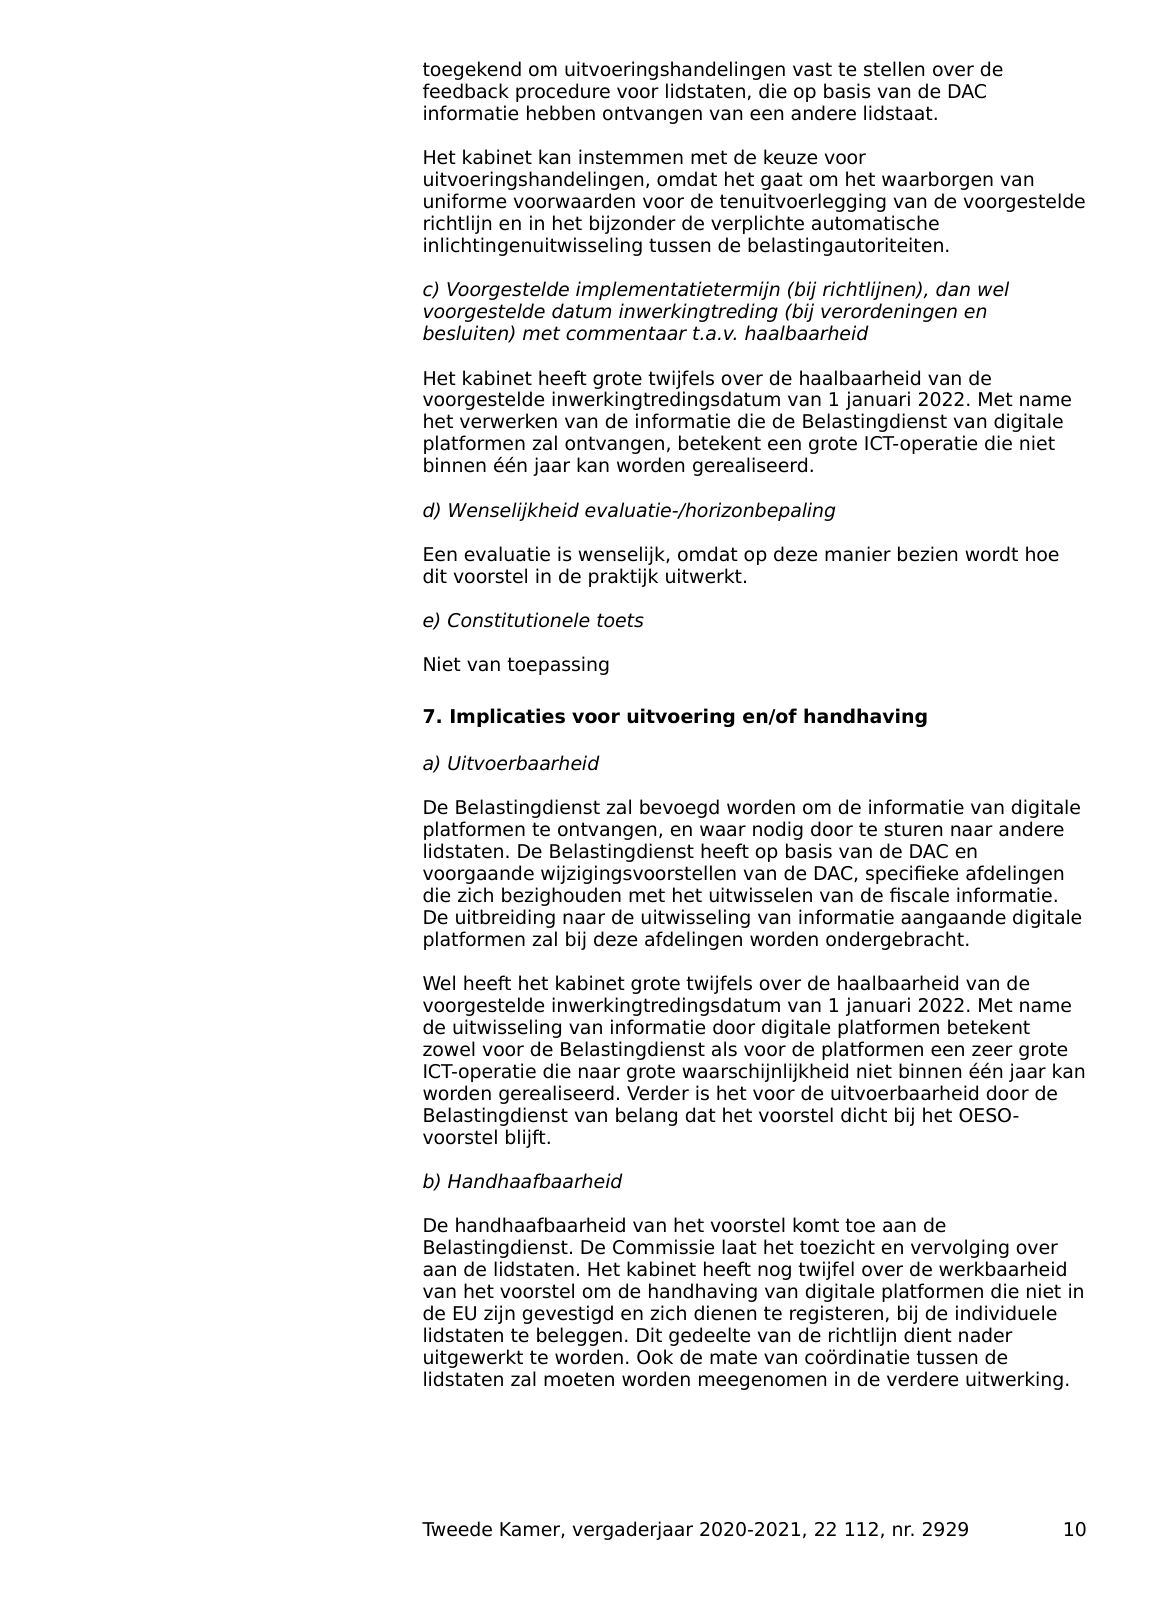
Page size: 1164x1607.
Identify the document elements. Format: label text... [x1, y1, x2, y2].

text toegekend om uitvoeringshandelingen vast te stellen over de feedback procedure voor lidstaten, die op basis van de DAC informatie hebben ontvangen van een andere lidstaat. [422, 59, 1087, 125]
text Het kabinet heeft grote twijfels over de haalbaarheid van de voorgestelde inwerkingtredingsdatum van 1 januari 2022. Met name het verwerken van de informatie die de Belastingdienst van digitale platformen zal ontvangen, betekent een grote ICT-operatie die niet binnen één jaar kan worden gerealiseerd. [422, 367, 1087, 477]
subtitle a) Uitvoerbaarheid [422, 753, 1087, 775]
text Niet van toepassing [422, 654, 1087, 676]
subtitle e) Constitutionele toets [422, 610, 1087, 632]
text De handhaafbaarheid van het voorstel komt toe aan de Belastingdienst. De Commissie laat het toezicht en vervolging over aan de lidstaten. Het kabinet heeft nog twijfel over de werkbaarheid van het voorstel om de handhaving van digitale platformen die niet in de EU zijn gevestigd en zich dienen te registeren, bij de individuele lidstaten te beleggen. Dit gedeelte van de richtlijn dient nader uitgewerkt te worden. Ook de mate van coördinatie tussen de lidstaten zal moeten worden meegenomen in de verdere uitwerking. [422, 1215, 1087, 1391]
text Wel heeft het kabinet grote twijfels over de haalbaarheid van de voorgestelde inwerkingtredingsdatum van 1 januari 2022. Met name de uitwisseling van informatie door digitale platformen betekent zowel voor de Belastingdienst als voor de platformen een zeer grote ICT-operatie die naar grote waarschijnlijkheid niet binnen één jaar kan worden gerealiseerd. Verder is het voor de uitvoerbaarheid door de Belastingdienst van belang dat het voorstel dicht bij het OESO-voorstel blijft. [422, 973, 1087, 1149]
text Een evaluatie is wenselijk, omdat op deze manier bezien wordt hoe dit voorstel in de praktijk uitwerkt. [422, 544, 1087, 588]
subtitle c) Voorgestelde implementatietermijn (bij richtlijnen), dan wel voorgestelde datum inwerkingtreding (bij verordeningen en besluiten) met commentaar t.a.v. haalbaarheid [422, 279, 1087, 345]
subtitle b) Handhaafbaarheid [422, 1171, 1087, 1193]
text Het kabinet kan instemmen met de keuze voor uitvoeringshandelingen, omdat het gaat om het waarborgen van uniforme voorwaarden voor de tenuitvoerlegging van de voorgestelde richtlijn en in het bijzonder de verplichte automatische inlichtingenuitwisseling tussen de belastingautoriteiten. [422, 147, 1087, 257]
text De Belastingdienst zal bevoegd worden om de informatie van digitale platformen te ontvangen, en waar nodig door te sturen naar andere lidstaten. De Belastingdienst heeft op basis van de DAC en voorgaande wijzigingsvoorstellen van de DAC, specifieke afdelingen die zich bezighouden met het uitwisselen van de fiscale informatie. De uitbreiding naar de uitwisseling van informatie aangaande digitale platformen zal bij deze afdelingen worden ondergebracht. [422, 797, 1087, 951]
subtitle 7. Implicaties voor uitvoering en/of handhaving [422, 706, 1087, 728]
subtitle d) Wenselijkheid evaluatie-/horizonbepaling [422, 499, 1087, 521]
